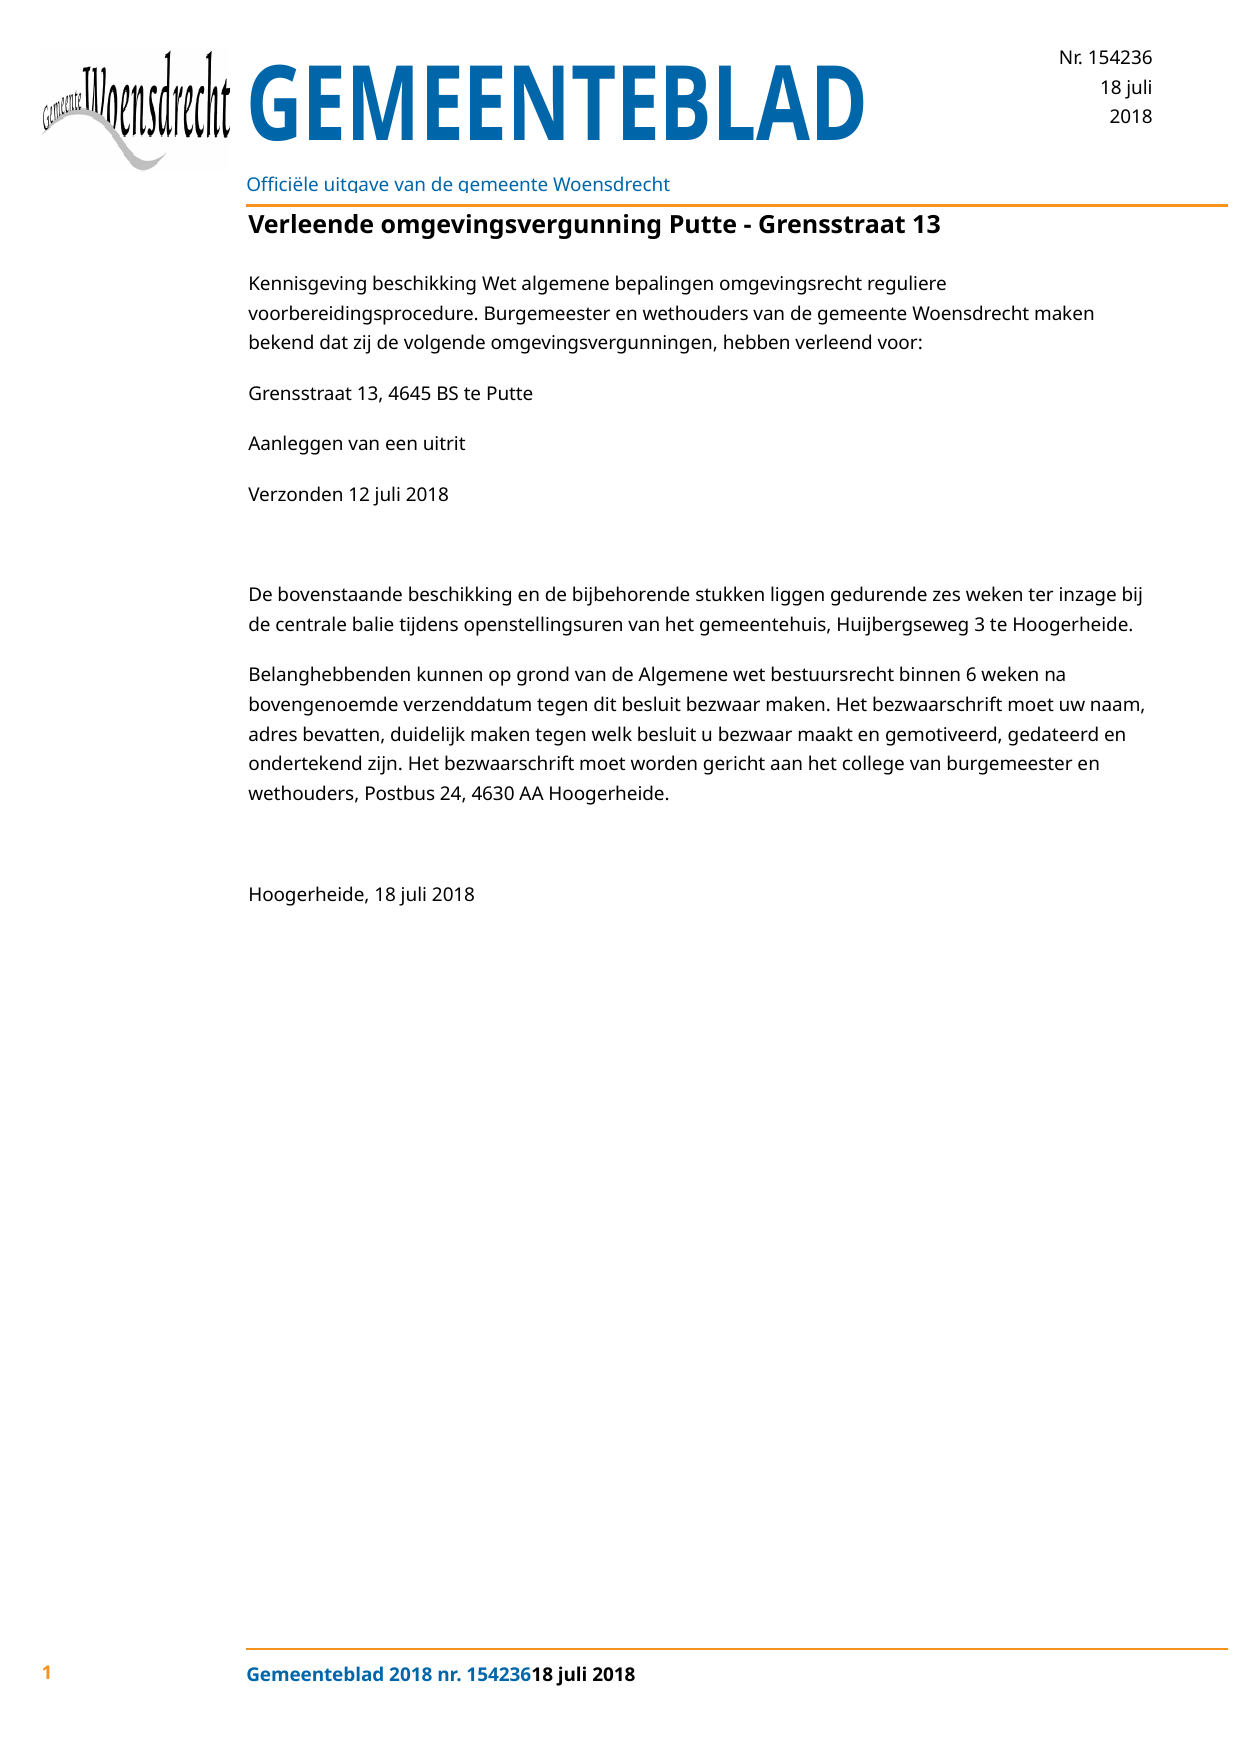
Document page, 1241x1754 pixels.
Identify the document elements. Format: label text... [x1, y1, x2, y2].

text Verzonden 12 juli 2018 [248, 481, 1152, 506]
text Kennisgeving beschikking Wet algemene bepalingen omgevingsrecht reguliere voorbereidingsprocedure. Burgemeester en wethouders van de gemeente Woensdrecht maken bekend dat zij de volgende omgevingsvergunningen, hebben verleend voor: [248, 270, 1152, 355]
text Grensstraat 13, 4645 BS te Putte [248, 380, 1152, 406]
text Belanghebbenden kunnen op grond van de Algemene wet bestuursrecht binnen 6 weken na bovengenoemde verzenddatum tegen dit besluit bezwaar maken. Het bezwaarschrift moet uw naam, adres bevatten, duidelijk maken tegen welk besluit u bezwaar maakt en gemotiveerd, gedateerd en ondertekend zijn. Het bezwaarschrift moet worden gericht aan het college van burgemeester en wethouders, Postbus 24, 4630 AA Hoogerheide. [248, 662, 1152, 806]
text Aanleggen van een uitrit [248, 430, 1152, 456]
picture [41, 47, 231, 172]
text Hoogerheide, 18 juli 2018 [248, 881, 1152, 906]
text Verleende omgevingsvergunning Putte - Grensstraat 13 [248, 207, 1152, 241]
text De bovenstaande beschikking en de bijbehorende stukken liggen gedurende zes weken ter inzage bij de centrale balie tijdens openstellingsuren van het gemeentehuis, Huijbergseweg 3 te Hoogerheide. [248, 582, 1152, 637]
